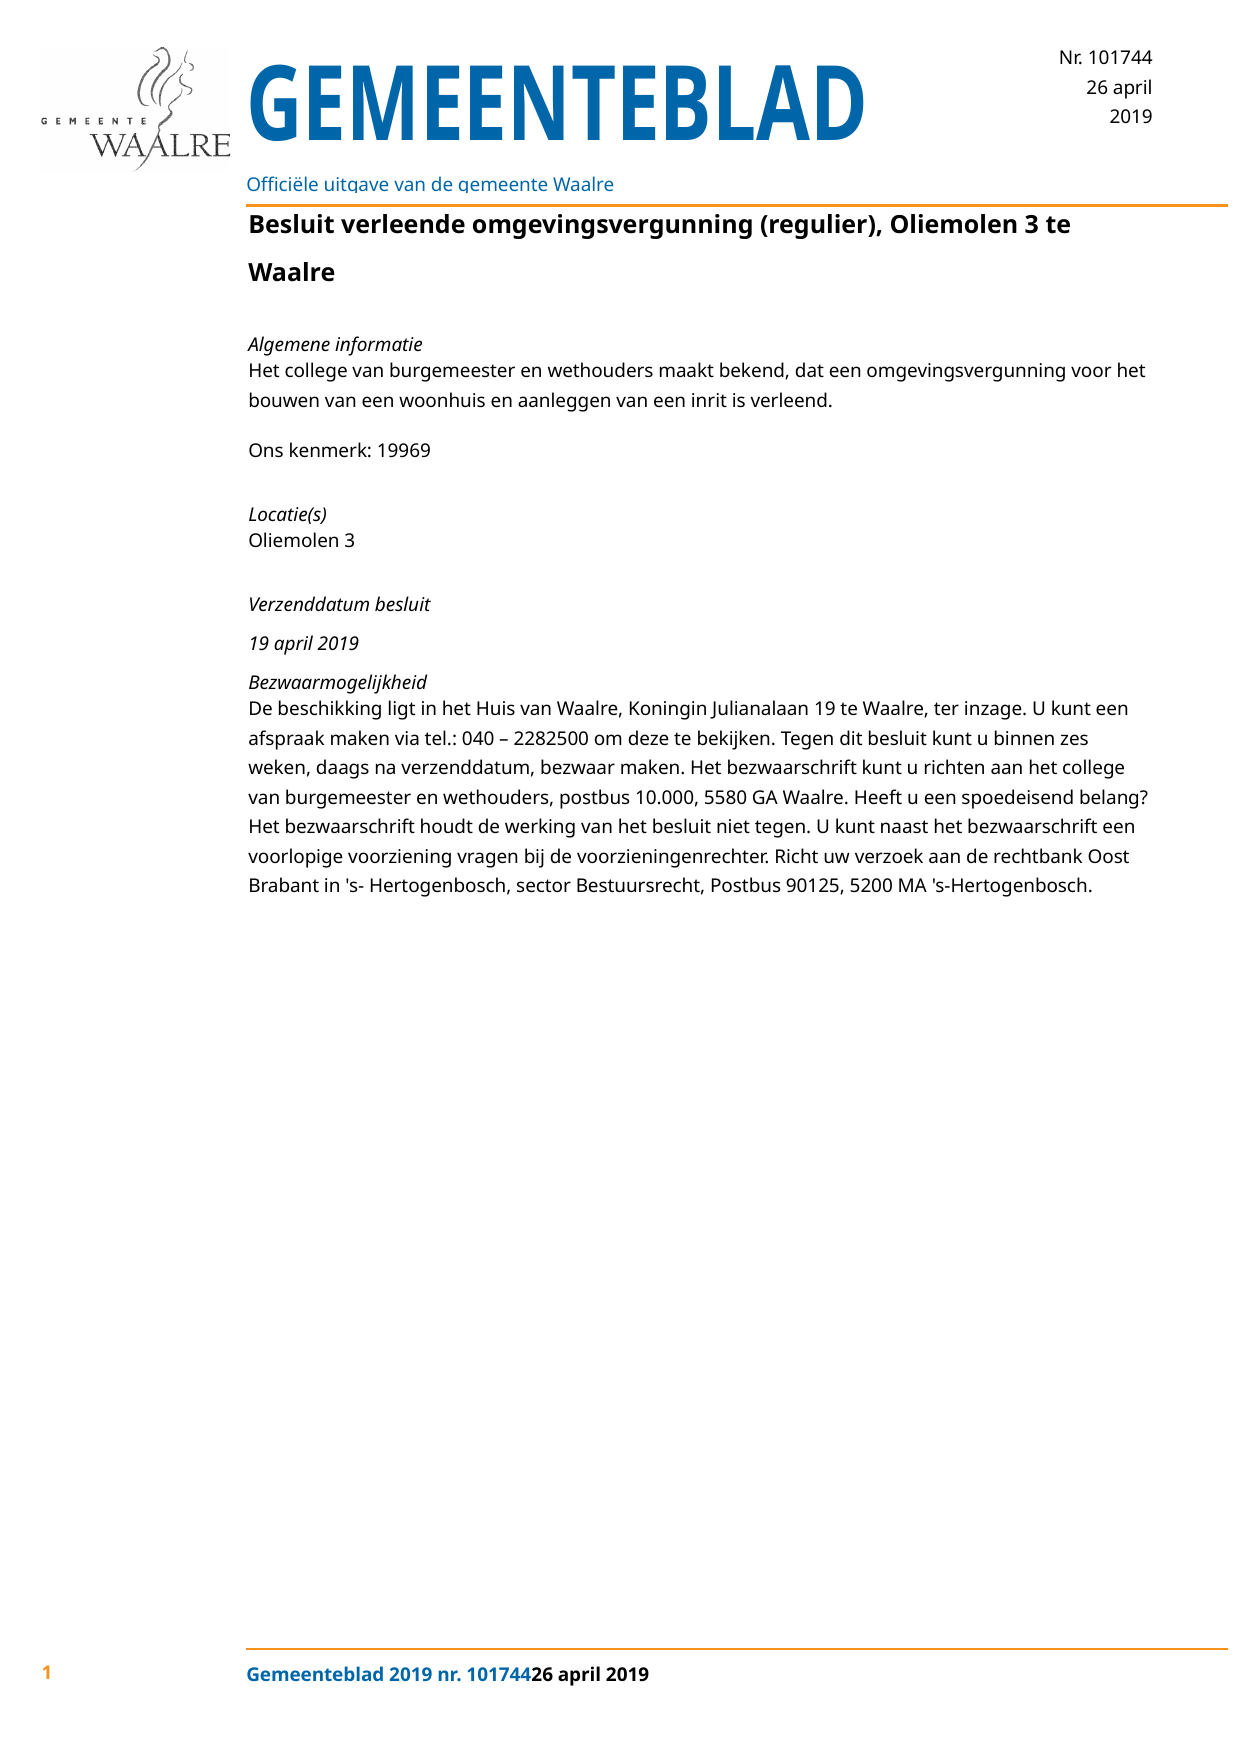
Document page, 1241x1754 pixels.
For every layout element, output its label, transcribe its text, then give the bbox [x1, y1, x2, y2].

text Verzenddatum besluit [248, 591, 1152, 617]
text Algemene informatie [248, 331, 1152, 357]
text Oliemolen 3 [248, 527, 1152, 553]
picture [41, 47, 231, 172]
text 19 april 2019 [248, 630, 1152, 656]
text Bezwaarmogelijkheid [248, 669, 1152, 695]
text Ons kenmerk: 19969 [248, 437, 1152, 463]
text Besluit verleende omgevingsvergunning (regulier), Oliemolen 3 te Waalre [248, 207, 1152, 288]
text Het college van burgemeester en wethouders maakt bekend, dat een omgevingsvergunning voor het bouwen van een woonhuis en aanleggen van een inrit is verleend. [248, 357, 1152, 412]
text De beschikking ligt in het Huis van Waalre, Koningin Julianalaan 19 te Waalre, ter inzage. U kunt een afspraak maken via tel.: 040 – 2282500 om deze te bekijken. Tegen dit besluit kunt u binnen zes weken, daags na verzenddatum, bezwaar maken. Het bezwaarschrift kunt u richten aan het college van burgemeester en wethouders, postbus 10.000, 5580 GA Waalre. Heeft u een spoedeisend belang? Het bezwaarschrift houdt de werking van het besluit niet tegen. U kunt naast het bezwaarschrift een voorlopige voorziening vragen bij de voorzieningenrechter. Richt uw verzoek aan de rechtbank Oost Brabant in 's- Hertogenbosch, sector Bestuursrecht, Postbus 90125, 5200 MA 's-Hertogenbosch. [248, 695, 1152, 898]
text Locatie(s) [248, 501, 1152, 527]
